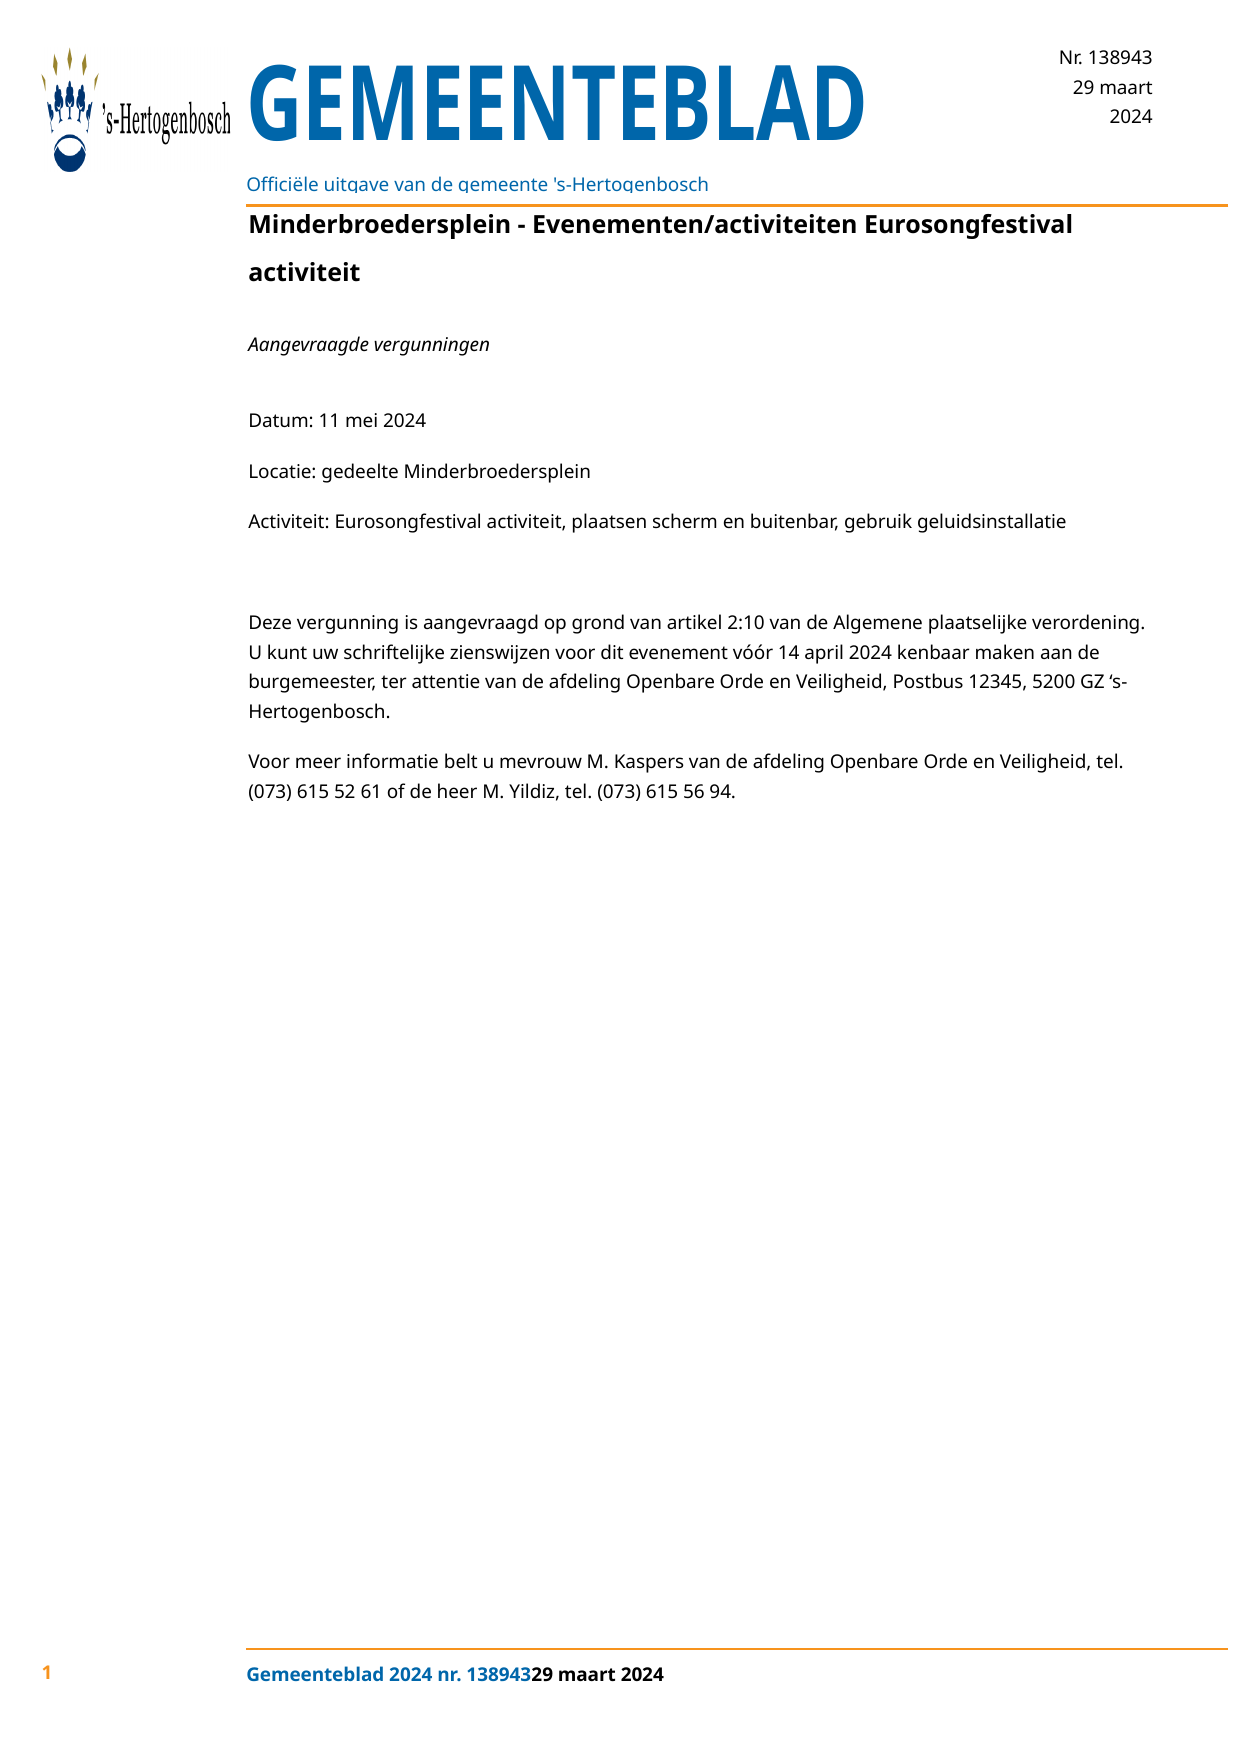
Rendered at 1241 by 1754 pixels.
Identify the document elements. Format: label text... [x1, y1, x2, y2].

text Datum: 11 mei 2024 [248, 408, 1152, 433]
text Aangevraagde vergunningen [248, 331, 1152, 357]
text Activiteit: Eurosongfestival activiteit, plaatsen scherm en buitenbar, gebruik geluidsinstallatie [248, 508, 1152, 534]
text Deze vergunning is aangevraagd op grond van artikel 2:10 van de Algemene plaatselijke verordening. U kunt uw schriftelijke zienswijzen voor dit evenement vóór 14 april 2024 kenbaar maken aan de burgemeester, ter attentie van de afdeling Openbare Orde en Veiligheid, Postbus 12345, 5200 GZ ‘s-Hertogenbosch. [248, 609, 1152, 724]
text Voor meer informatie belt u mevrouw M. Kaspers van de afdeling Openbare Orde en Veiligheid, tel. (073) 615 52 61 of de heer M. Yildiz, tel. (073) 615 56 94. [248, 748, 1152, 804]
picture [41, 47, 231, 172]
text Locatie: gedeelte Minderbroedersplein [248, 458, 1152, 484]
text Minderbroedersplein - Evenementen/activiteiten Eurosongfestival activiteit [248, 207, 1152, 288]
